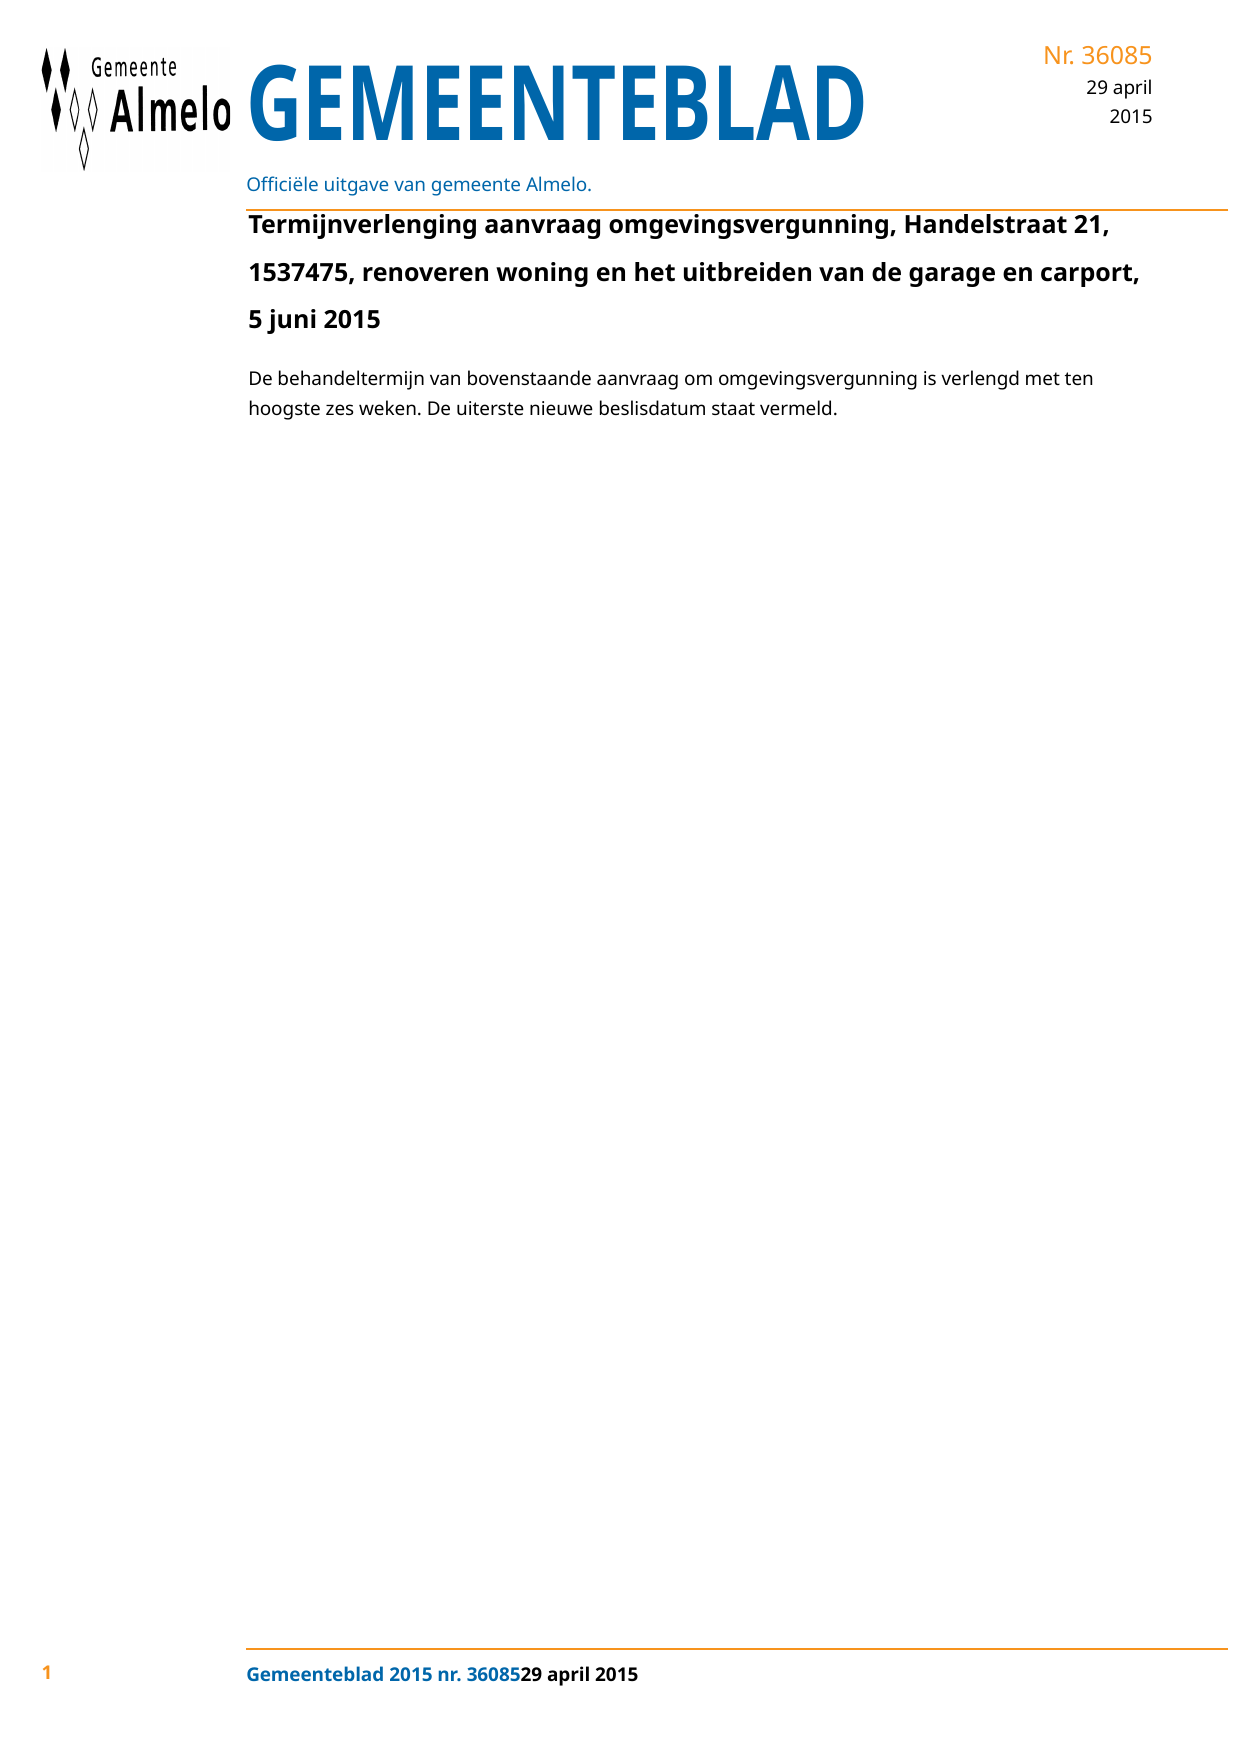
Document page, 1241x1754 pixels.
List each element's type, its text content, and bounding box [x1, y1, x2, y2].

text De behandeltermijn van bovenstaande aanvraag om omgevingsvergunning is verlengd met ten hoogste zes weken. De uiterste nieuwe beslisdatum staat vermeld. [248, 366, 1152, 421]
picture [41, 47, 231, 172]
text Termijnverlenging aanvraag omgevingsvergunning, Handelstraat 21, 1537475, renoveren woning en het uitbreiden van de garage en carport, 5 juni 2015 [248, 211, 1152, 336]
